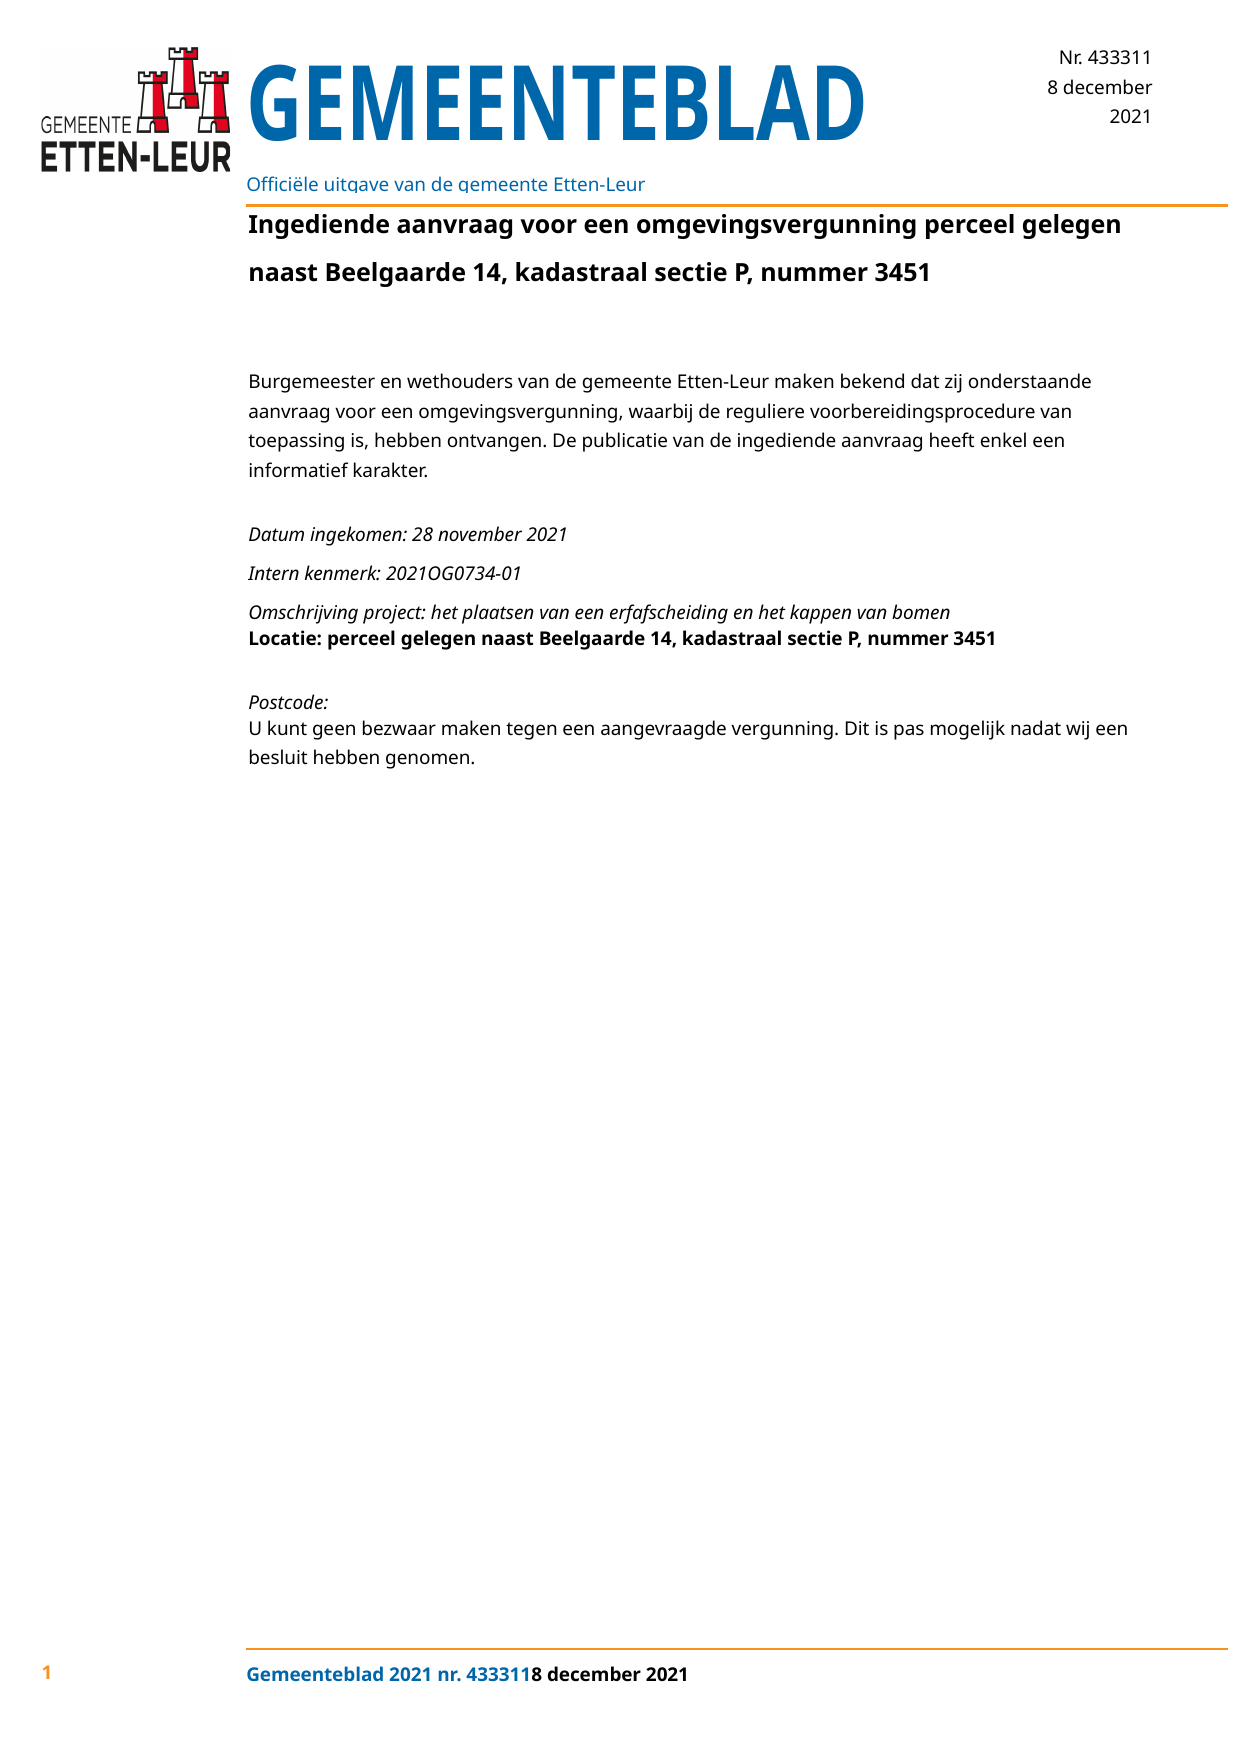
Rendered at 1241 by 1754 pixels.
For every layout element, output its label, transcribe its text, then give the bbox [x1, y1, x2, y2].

text Omschrijving project: het plaatsen van een erfafscheiding en het kappen van bomen [248, 599, 1152, 625]
text Locatie: perceel gelegen naast Beelgaarde 14, kadastraal sectie P, nummer 3451 [248, 625, 1152, 651]
text Intern kenmerk: 2021OG0734-01 [248, 560, 1152, 586]
text Postcode: [248, 689, 1152, 715]
picture [41, 47, 231, 172]
text Datum ingekomen: 28 november 2021 [248, 521, 1152, 547]
text Burgemeester en wethouders van de gemeente Etten-Leur maken bekend dat zij onderstaande aanvraag voor een omgevingsvergunning, waarbij de reguliere voorbereidingsprocedure van toepassing is, hebben ontvangen. De publicatie van de ingediende aanvraag heeft enkel een informatief karakter. [248, 368, 1152, 483]
text U kunt geen bezwaar maken tegen een aangevraagde vergunning. Dit is pas mogelijk nadat wij een besluit hebben genomen. [248, 715, 1152, 770]
text Ingediende aanvraag voor een omgevingsvergunning perceel gelegen naast Beelgaarde 14, kadastraal sectie P, nummer 3451 [248, 207, 1152, 288]
